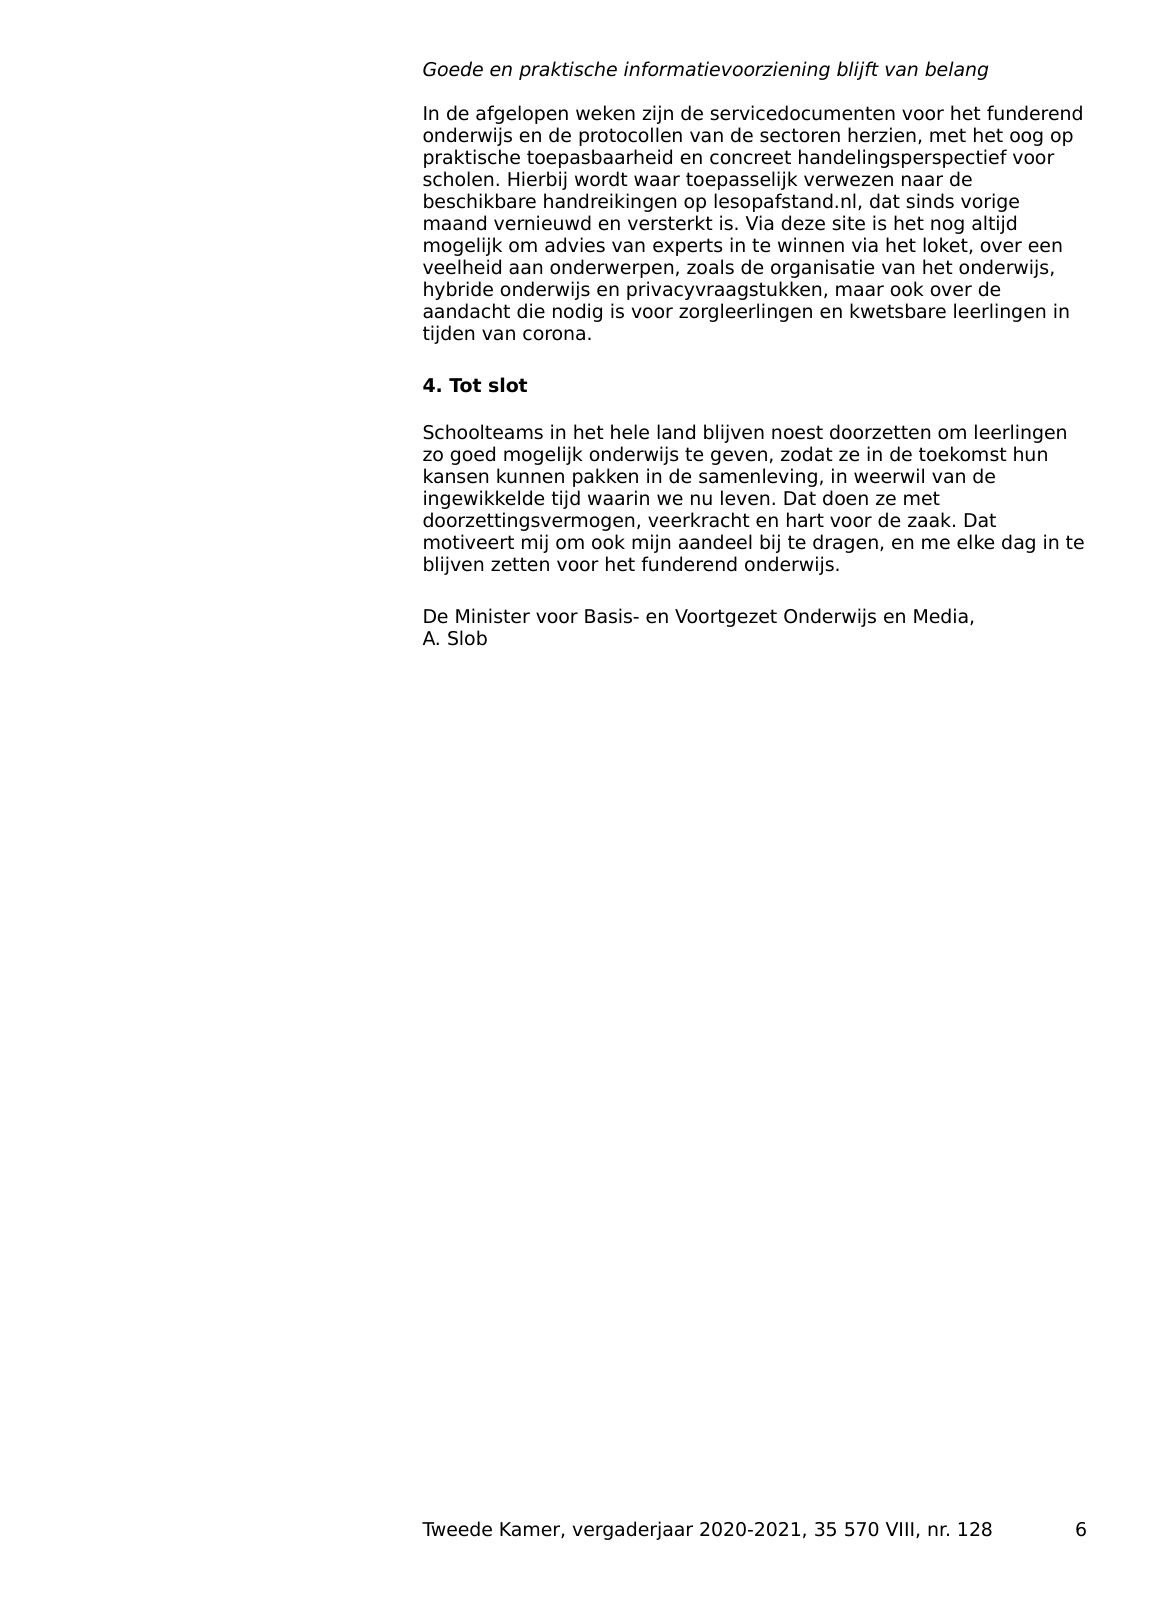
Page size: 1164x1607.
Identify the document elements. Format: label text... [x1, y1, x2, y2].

text In de afgelopen weken zijn de servicedocumenten voor het funderend onderwijs en de protocollen van de sectoren herzien, met het oog op praktische toepasbaarheid en concreet handelingsperspectief voor scholen. Hierbij wordt waar toepasselijk verwezen naar de beschikbare handreikingen op lesopafstand.nl, dat sinds vorige maand vernieuwd en versterkt is. Via deze site is het nog altijd mogelijk om advies van experts in te winnen via het loket, over een veelheid aan onderwerpen, zoals de organisatie van het onderwijs, hybride onderwijs en privacyvraagstukken, maar ook over de aandacht die nodig is voor zorgleerlingen en kwetsbare leerlingen in tijden van corona. [422, 103, 1087, 345]
text Schoolteams in het hele land blijven noest doorzetten om leerlingen zo goed mogelijk onderwijs te geven, zodat ze in de toekomst hun kansen kunnen pakken in de samenleving, in weerwil van de ingewikkelde tijd waarin we nu leven. Dat doen ze met doorzettingsvermogen, veerkracht en hart voor de zaak. Dat motiveert mij om ook mijn aandeel bij te dragen, en me elke dag in te blijven zetten voor het funderend onderwijs. [422, 422, 1087, 576]
subtitle Goede en praktische informatievoorziening blijft van belang [422, 59, 1087, 81]
subtitle 4. Tot slot [422, 375, 1087, 397]
text De Minister voor Basis- en Voortgezet Onderwijs en Media, A. Slob [422, 606, 1087, 650]
